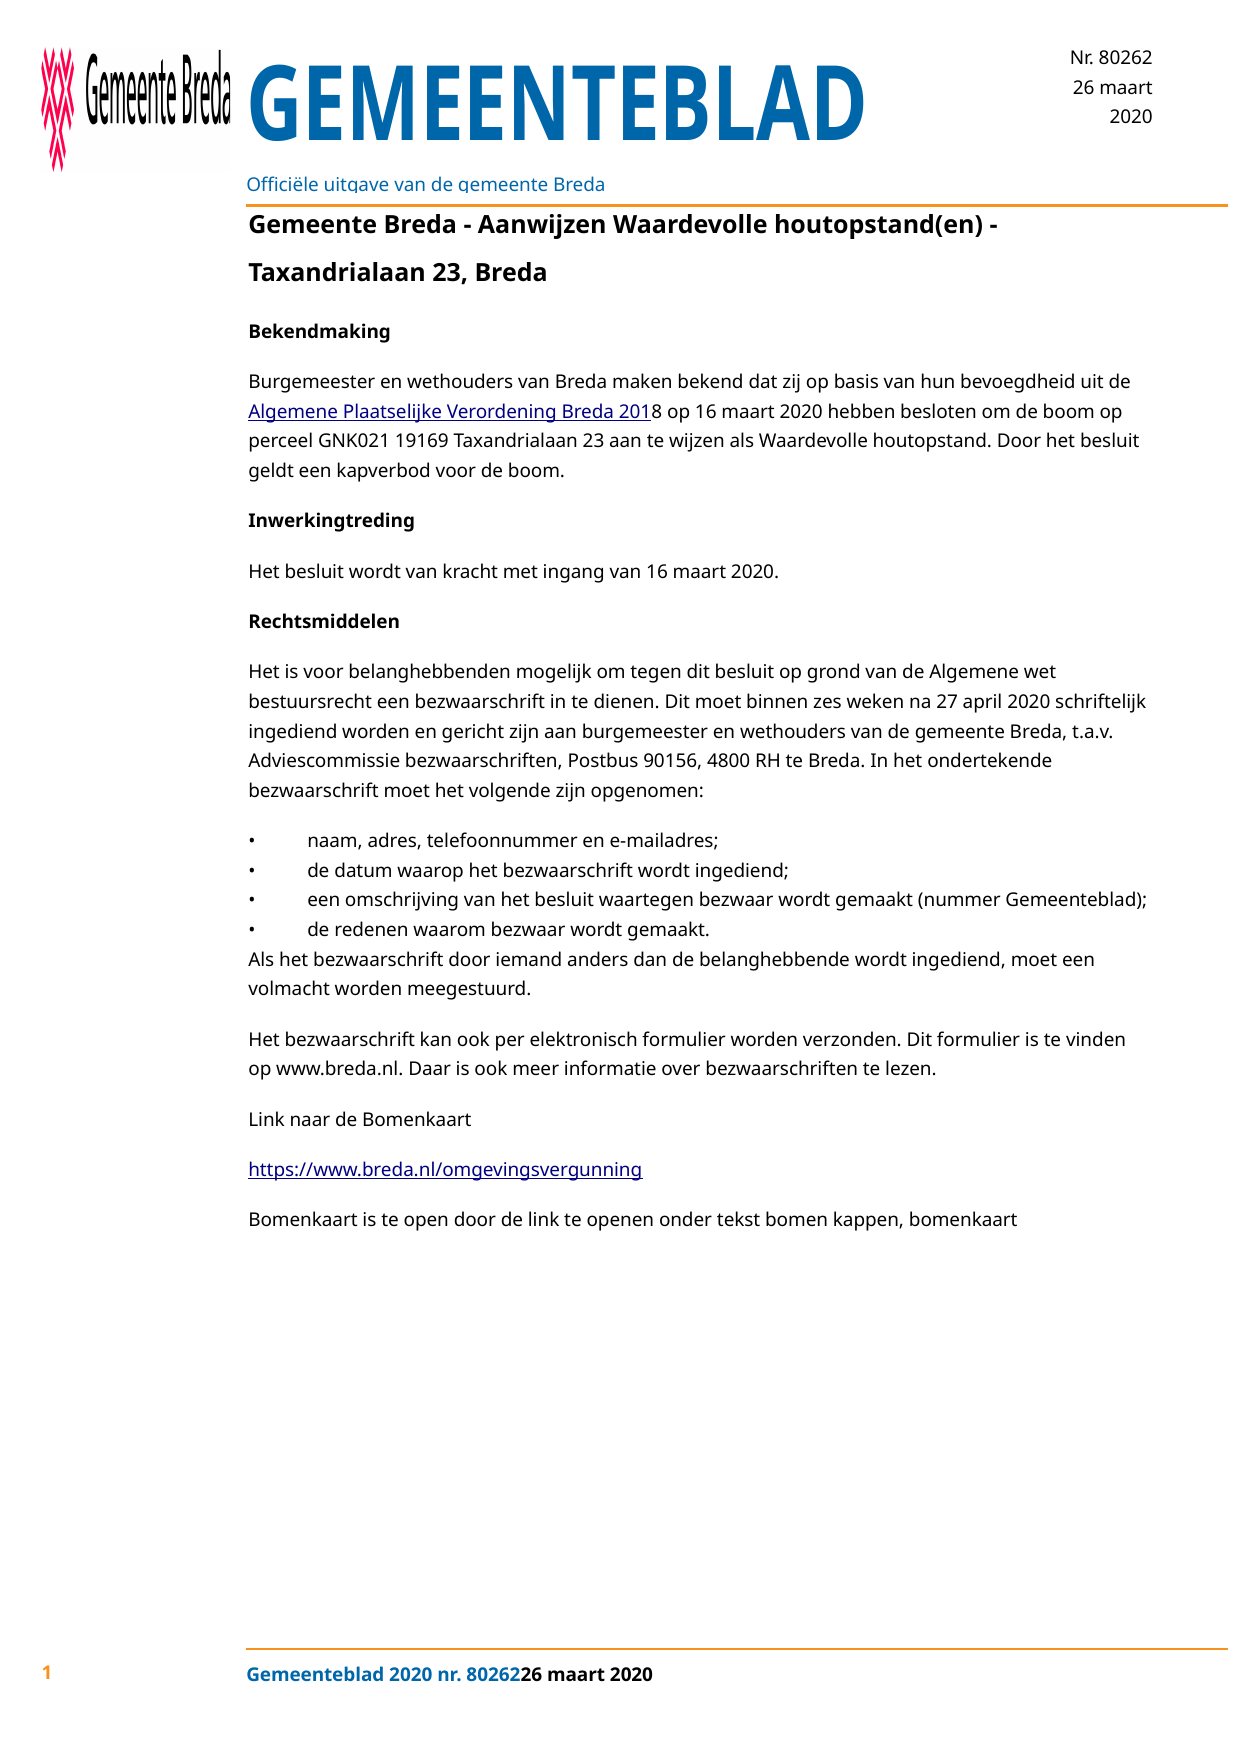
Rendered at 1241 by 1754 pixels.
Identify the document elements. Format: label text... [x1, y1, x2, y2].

text Bomenkaart is te open door de link te openen onder tekst bomen kappen, bomenkaart [248, 1207, 1152, 1232]
text Link naar de Bomenkaart [248, 1106, 1152, 1132]
text Gemeente Breda - Aanwijzen Waardevolle houtopstand(en) - Taxandrialaan 23, Breda [248, 207, 1152, 288]
text Het is voor belanghebbenden mogelijk om tegen dit besluit op grond van de Algemene wet bestuursrecht een bezwaarschrift in te dienen. Dit moet binnen zes weken na 27 april 2020 schriftelijk ingediend worden en gericht zijn aan burgemeester en wethouders van de gemeente Breda, t.a.v. Adviescommissie bezwaarschriften, Postbus 90156, 4800 RH te Breda. In het ondertekende bezwaarschrift moet het volgende zijn opgenomen: [248, 659, 1152, 803]
text Inwerkingtreding [248, 507, 1152, 533]
text Bekendmaking [248, 318, 1152, 344]
list naam, adres, telefoonnummer en e-mailadres; [248, 827, 1152, 853]
text https://www.breda.nl/omgevingsvergunning [248, 1156, 1152, 1182]
list een omschrijving van het besluit waartegen bezwaar wordt gemaakt (nummer Gemeenteblad); [248, 887, 1152, 912]
text Rechtsmiddelen [248, 608, 1152, 634]
list de redenen waarom bezwaar wordt gemaakt. [248, 916, 1152, 942]
text Het besluit wordt van kracht met ingang van 16 maart 2020. [248, 558, 1152, 584]
text Als het bezwaarschrift door iemand anders dan de belanghebbende wordt ingediend, moet een volmacht worden meegestuurd. [248, 946, 1152, 1001]
text Het bezwaarschrift kan ook per elektronisch formulier worden verzonden. Dit formulier is te vinden op www.breda.nl. Daar is ook meer informatie over bezwaarschriften te lezen. [248, 1026, 1152, 1081]
text Burgemeester en wethouders van Breda maken bekend dat zij op basis van hun bevoegdheid uit de Algemene Plaatselijke Verordening Breda 2018 op 16 maart 2020 hebben besloten om de boom op perceel GNK021 19169 Taxandrialaan 23 aan te wijzen als Waardevolle houtopstand. Door het besluit geldt een kapverbod voor de boom. [248, 368, 1152, 483]
list de datum waarop het bezwaarschrift wordt ingediend; [248, 857, 1152, 883]
picture [41, 47, 231, 172]
